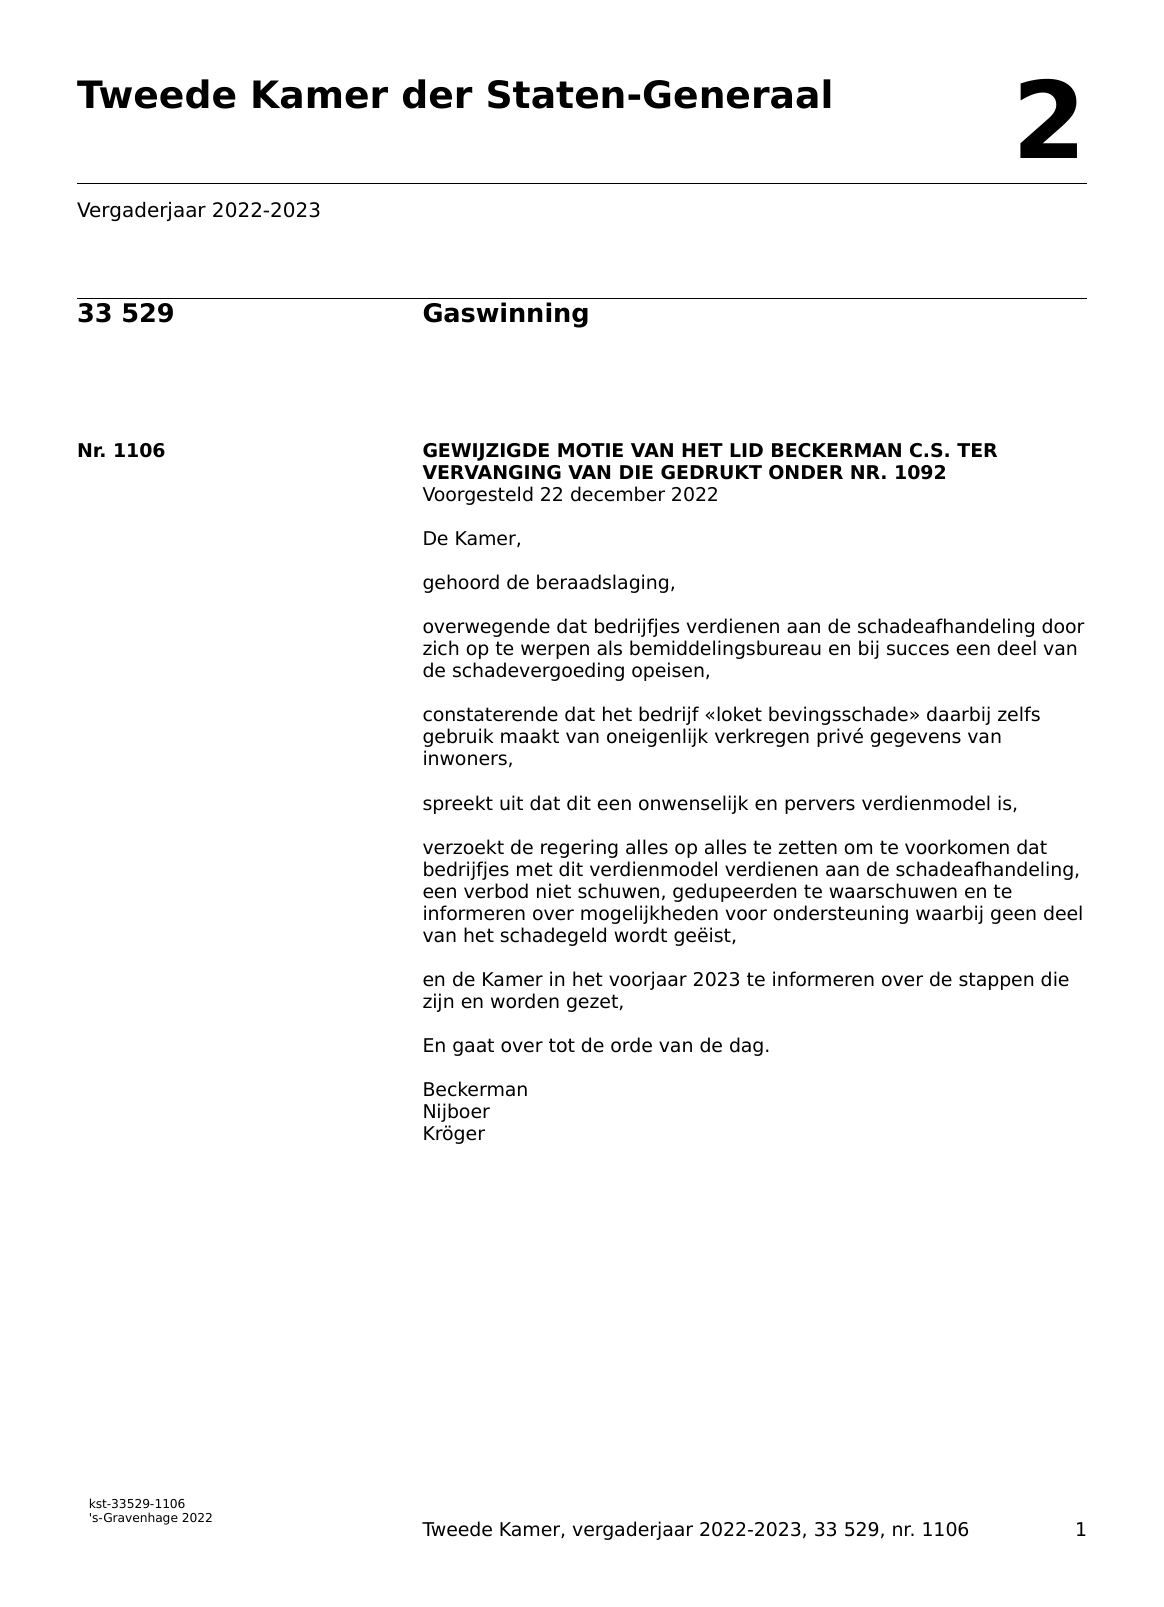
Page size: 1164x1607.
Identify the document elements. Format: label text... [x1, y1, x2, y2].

text en de Kamer in het voorjaar 2023 te informeren over de stappen die zijn en worden gezet, [422, 969, 1087, 1013]
text verzoekt de regering alles op alles te zetten om te voorkomen dat bedrijfjes met dit verdienmodel verdienen aan de schadeafhandeling, een verbod niet schuwen, gedupeerden te waarschuwen en te informeren over mogelijkheden voor ondersteuning waarbij geen deel van het schadegeld wordt geëist, [422, 837, 1087, 946]
subtitle 33 529 Gaswinning [77, 299, 1087, 329]
table_header 2 [886, 59, 1087, 183]
text 's-Gravenhage 2022 [88, 1511, 323, 1525]
text Nijboer [422, 1101, 1087, 1123]
text kst-33529-1106 [88, 1497, 323, 1511]
text Kröger [422, 1123, 1087, 1145]
table_header Tweede Kamer der Staten-Generaal [77, 59, 886, 183]
text gehoord de beraadslaging, [422, 572, 1087, 594]
text De Kamer, [422, 528, 1087, 550]
text En gaat over tot de orde van de dag. [422, 1035, 1087, 1057]
text Beckerman [422, 1079, 1087, 1101]
subtitle Nr. 1106 GEWIJZIGDE MOTIE VAN HET LID BECKERMAN C.S. TER VERVANGING VAN DIE GEDRUKT ONDER NR. 1092 [77, 440, 1087, 484]
text Voorgesteld 22 december 2022 [422, 484, 1087, 506]
text spreekt uit dat dit een onwenselijk en pervers verdienmodel is, [422, 792, 1087, 814]
table_cell Vergaderjaar 2022-2023 [77, 184, 1087, 298]
text overwegende dat bedrijfjes verdienen aan de schadeafhandeling door zich op te werpen als bemiddelingsbureau en bij succes een deel van de schadevergoeding opeisen, [422, 616, 1087, 682]
text constaterende dat het bedrijf «loket bevingsschade» daarbij zelfs gebruik maakt van oneigenlijk verkregen privé gegevens van inwoners, [422, 704, 1087, 770]
